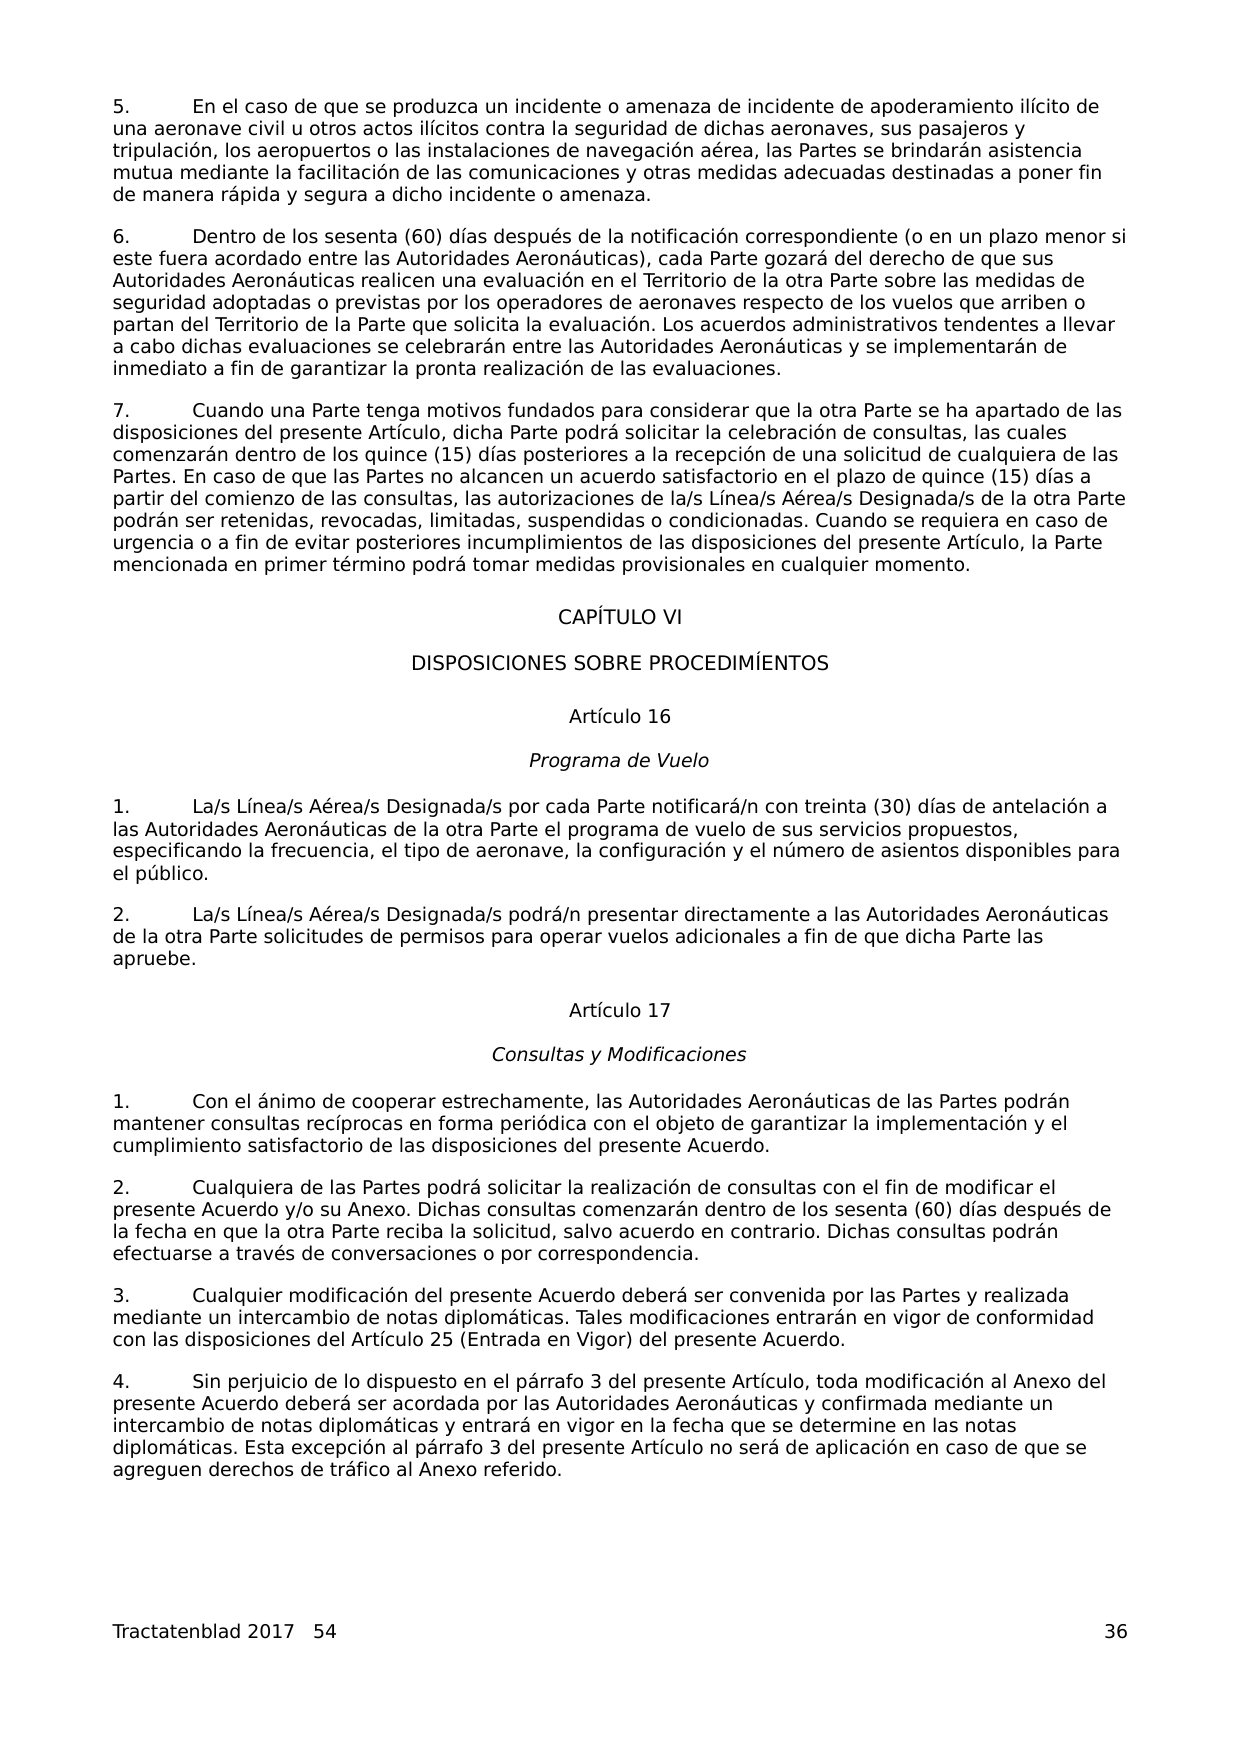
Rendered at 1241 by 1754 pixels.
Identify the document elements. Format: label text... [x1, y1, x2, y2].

subtitle CAPÍTULO VI DISPOSICIONES SOBRE PROCEDIMÍENTOS [112, 606, 1128, 676]
text 6. Dentro de los sesenta (60) días después de la notificación correspondiente (o en un plazo menor si este fuera acordado entre las Autoridades Aeronáuticas), cada Parte gozará del derecho de que sus Autoridades Aeronáuticas realicen una evaluación en el Territorio de la otra Parte sobre las medidas de seguridad adoptadas o previstas por los operadores de aeronaves respecto de los vuelos que arriben o partan del Territorio de la Parte que solicita la evaluación. Los acuerdos administrativos tendentes a llevar a cabo dichas evaluaciones se celebrarán entre las Autoridades Aeronáuticas y se implementarán de inmediato a fin de garantizar la pronta realización de las evaluaciones. [112, 226, 1128, 380]
text 1. Con el ánimo de cooperar estrechamente, las Autoridades Aeronáuticas de las Partes podrán mantener consultas recíprocas en forma periódica con el objeto de garantizar la implementación y el cumplimiento satisfactorio de las disposiciones del presente Acuerdo. [112, 1091, 1128, 1157]
text 5. En el caso de que se produzca un incidente o amenaza de incidente de apoderamiento ilícito de una aeronave civil u otros actos ilícitos contra la seguridad de dichas aeronaves, sus pasajeros y tripulación, los aeropuertos o las instalaciones de navegación aérea, las Partes se brindarán asistencia mutua mediante la facilitación de las comunicaciones y otras medidas adecuadas destinadas a poner fin de manera rápida y segura a dicho incidente o amenaza. [112, 96, 1128, 206]
text 3. Cualquier modificación del presente Acuerdo deberá ser convenida por las Partes y realizada mediante un intercambio de notas diplomáticas. Tales modificaciones entrarán en vigor de conformidad con las disposiciones del Artículo 25 (Entrada en Vigor) del presente Acuerdo. [112, 1285, 1128, 1351]
text 4. Sin perjuicio de lo dispuesto en el párrafo 3 del presente Artículo, toda modificación al Anexo del presente Acuerdo deberá ser acordada por las Autoridades Aeronáuticas y confirmada mediante un intercambio de notas diplomáticas y entrará en vigor en la fecha que se determine en las notas diplomáticas. Esta excepción al párrafo 3 del presente Artículo no será de aplicación en caso de que se agreguen derechos de tráfico al Anexo referido. [112, 1371, 1128, 1481]
subtitle Artículo 17 Consultas y Modificaciones [112, 1000, 1128, 1066]
text 1. La/s Línea/s Aérea/s Designada/s por cada Parte notificará/n con treinta (30) días de antelación a las Autoridades Aeronáuticas de la otra Parte el programa de vuelo de sus servicios propuestos, especificando la frecuencia, el tipo de aeronave, la configuración y el número de asientos disponibles para el público. [112, 796, 1128, 884]
text 2. Cualquiera de las Partes podrá solicitar la realización de consultas con el fin de modificar el presente Acuerdo y/o su Anexo. Dichas consultas comenzarán dentro de los sesenta (60) días después de la fecha en que la otra Parte reciba la solicitud, salvo acuerdo en contrario. Dichas consultas podrán efectuarse a través de conversaciones o por correspondencia. [112, 1177, 1128, 1265]
text 7. Cuando una Parte tenga motivos fundados para considerar que la otra Parte se ha apartado de las disposiciones del presente Artículo, dicha Parte podrá solicitar la celebración de consultas, las cuales comenzarán dentro de los quince (15) días posteriores a la recepción de una solicitud de cualquiera de las Partes. En caso de que las Partes no alcancen un acuerdo satisfactorio en el plazo de quince (15) días a partir del comienzo de las consultas, las autorizaciones de la/s Línea/s Aérea/s Designada/s de la otra Parte podrán ser retenidas, revocadas, limitadas, suspendidas o condicionadas. Cuando se requiera en caso de urgencia o a fin de evitar posteriores incumplimientos de las disposiciones del presente Artículo, la Parte mencionada en primer término podrá tomar medidas provisionales en cualquier momento. [112, 400, 1128, 576]
text 2. La/s Línea/s Aérea/s Designada/s podrá/n presentar directamente a las Autoridades Aeronáuticas de la otra Parte solicitudes de permisos para operar vuelos adicionales a fin de que dicha Parte las apruebe. [112, 904, 1128, 970]
subtitle Artículo 16 Programa de Vuelo [112, 706, 1128, 771]
